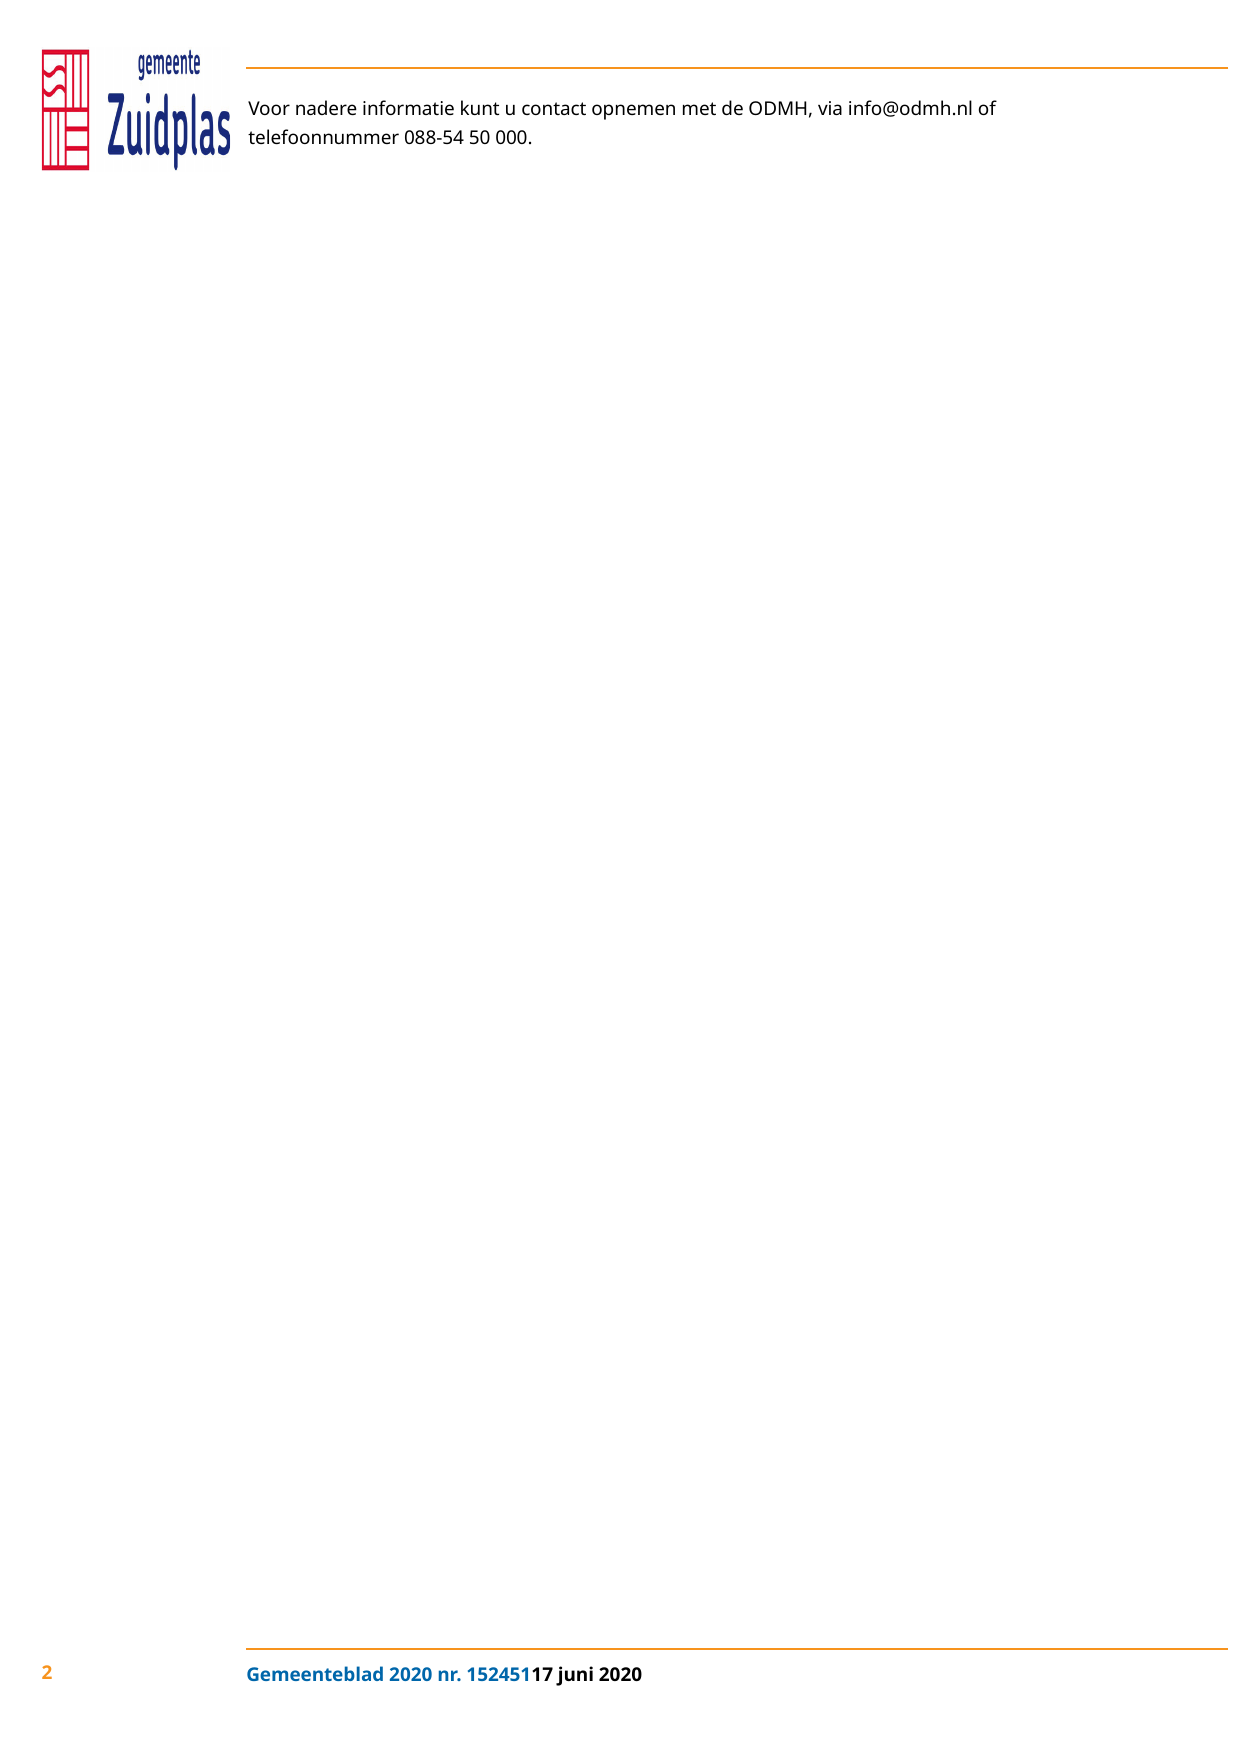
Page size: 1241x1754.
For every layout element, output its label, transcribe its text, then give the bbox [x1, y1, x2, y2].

picture [41, 47, 231, 172]
text Voor nadere informatie kunt u contact opnemen met de ODMH, via info@odmh.nl of telefoonnummer 088-54 50 000. [248, 95, 1152, 150]
